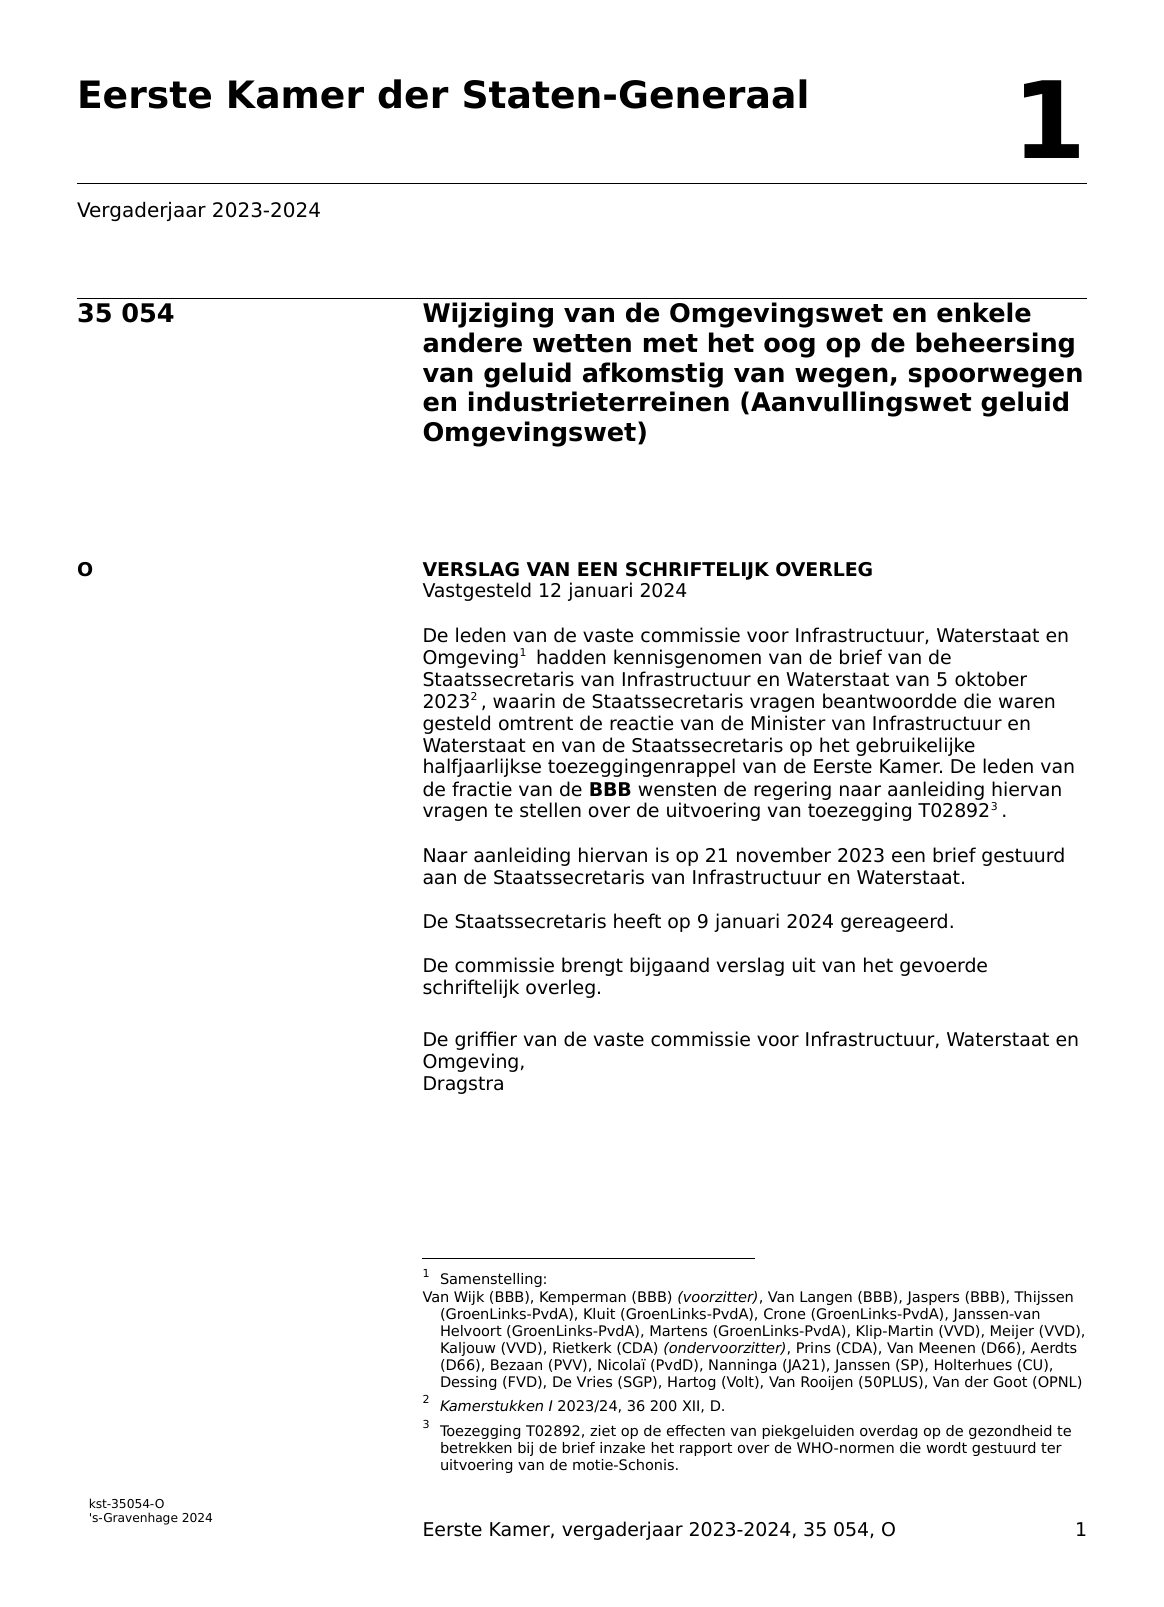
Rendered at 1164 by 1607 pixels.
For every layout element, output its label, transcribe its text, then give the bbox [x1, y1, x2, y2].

text Van Wijk (BBB), Kemperman (BBB) (voorzitter), Van Langen (BBB), Jaspers (BBB), Thijssen (GroenLinks-PvdA), Kluit (GroenLinks-PvdA), Crone (GroenLinks-PvdA), Janssen-van Helvoort (GroenLinks-PvdA), Martens (GroenLinks-PvdA), Klip-Martin (VVD), Meijer (VVD), Kaljouw (VVD), Rietkerk (CDA) (ondervoorzitter), Prins (CDA), Van Meenen (D66), Aerdts (D66), Bezaan (PVV), Nicolaï (PvdD), Nanninga (JA21), Janssen (SP), Holterhues (CU), Dessing (FVD), De Vries (SGP), Hartog (Volt), Van Rooijen (50PLUS), Van der Goot (OPNL) [422, 1289, 1087, 1391]
text Vastgesteld 12 januari 2024 [422, 580, 1087, 602]
text Samenstelling: [422, 1267, 1087, 1289]
text De griffier van de vaste commissie voor Infrastructuur, Waterstaat en Omgeving, Dragstra [422, 1029, 1087, 1095]
subtitle 35 054 Wijziging van de Omgevingswet en enkele andere wetten met het oog op de beheersing van geluid afkomstig van wegen, spoorwegen en industrieterreinen (Aanvullingswet geluid Omgevingswet) [77, 299, 1087, 447]
table_header Eerste Kamer der Staten-Generaal [77, 59, 886, 183]
text kst-35054-O [88, 1497, 323, 1511]
text De leden van de vaste commissie voor Infrastructuur, Waterstaat en Omgeving hadden kennisgenomen van de brief van de Staatssecretaris van Infrastructuur en Waterstaat van 5 oktober 2023, waarin de Staatssecretaris vragen beantwoordde die waren gesteld omtrent de reactie van de Minister van Infrastructuur en Waterstaat en van de Staatssecretaris op het gebruikelijke halfjaarlijkse toezeggingenrappel van de Eerste Kamer. De leden van de fractie van de BBB wensten de regering naar aanleiding hiervan vragen te stellen over de uitvoering van toezegging T02892. [422, 624, 1087, 822]
text De commissie brengt bijgaand verslag uit van het gevoerde schriftelijk overleg. [422, 955, 1087, 999]
text Naar aanleiding hiervan is op 21 november 2023 een brief gestuurd aan de Staatssecretaris van Infrastructuur en Waterstaat. [422, 844, 1087, 888]
text Toezegging T02892, ziet op de effecten van piekgeluiden overdag op de gezondheid te betrekken bij de brief inzake het rapport over de WHO-normen die wordt gestuurd ter uitvoering van de motie-Schonis. [422, 1418, 1087, 1474]
table_header 1 [886, 59, 1087, 183]
text De Staatssecretaris heeft op 9 januari 2024 gereageerd. [422, 911, 1087, 933]
text Kamerstukken I 2023/24, 36 200 XII, D. [422, 1393, 1087, 1416]
table_cell Vergaderjaar 2023-2024 [77, 184, 1087, 298]
text 's-Gravenhage 2024 [88, 1511, 323, 1525]
subtitle O VERSLAG VAN EEN SCHRIFTELIJK OVERLEG [77, 558, 1087, 580]
